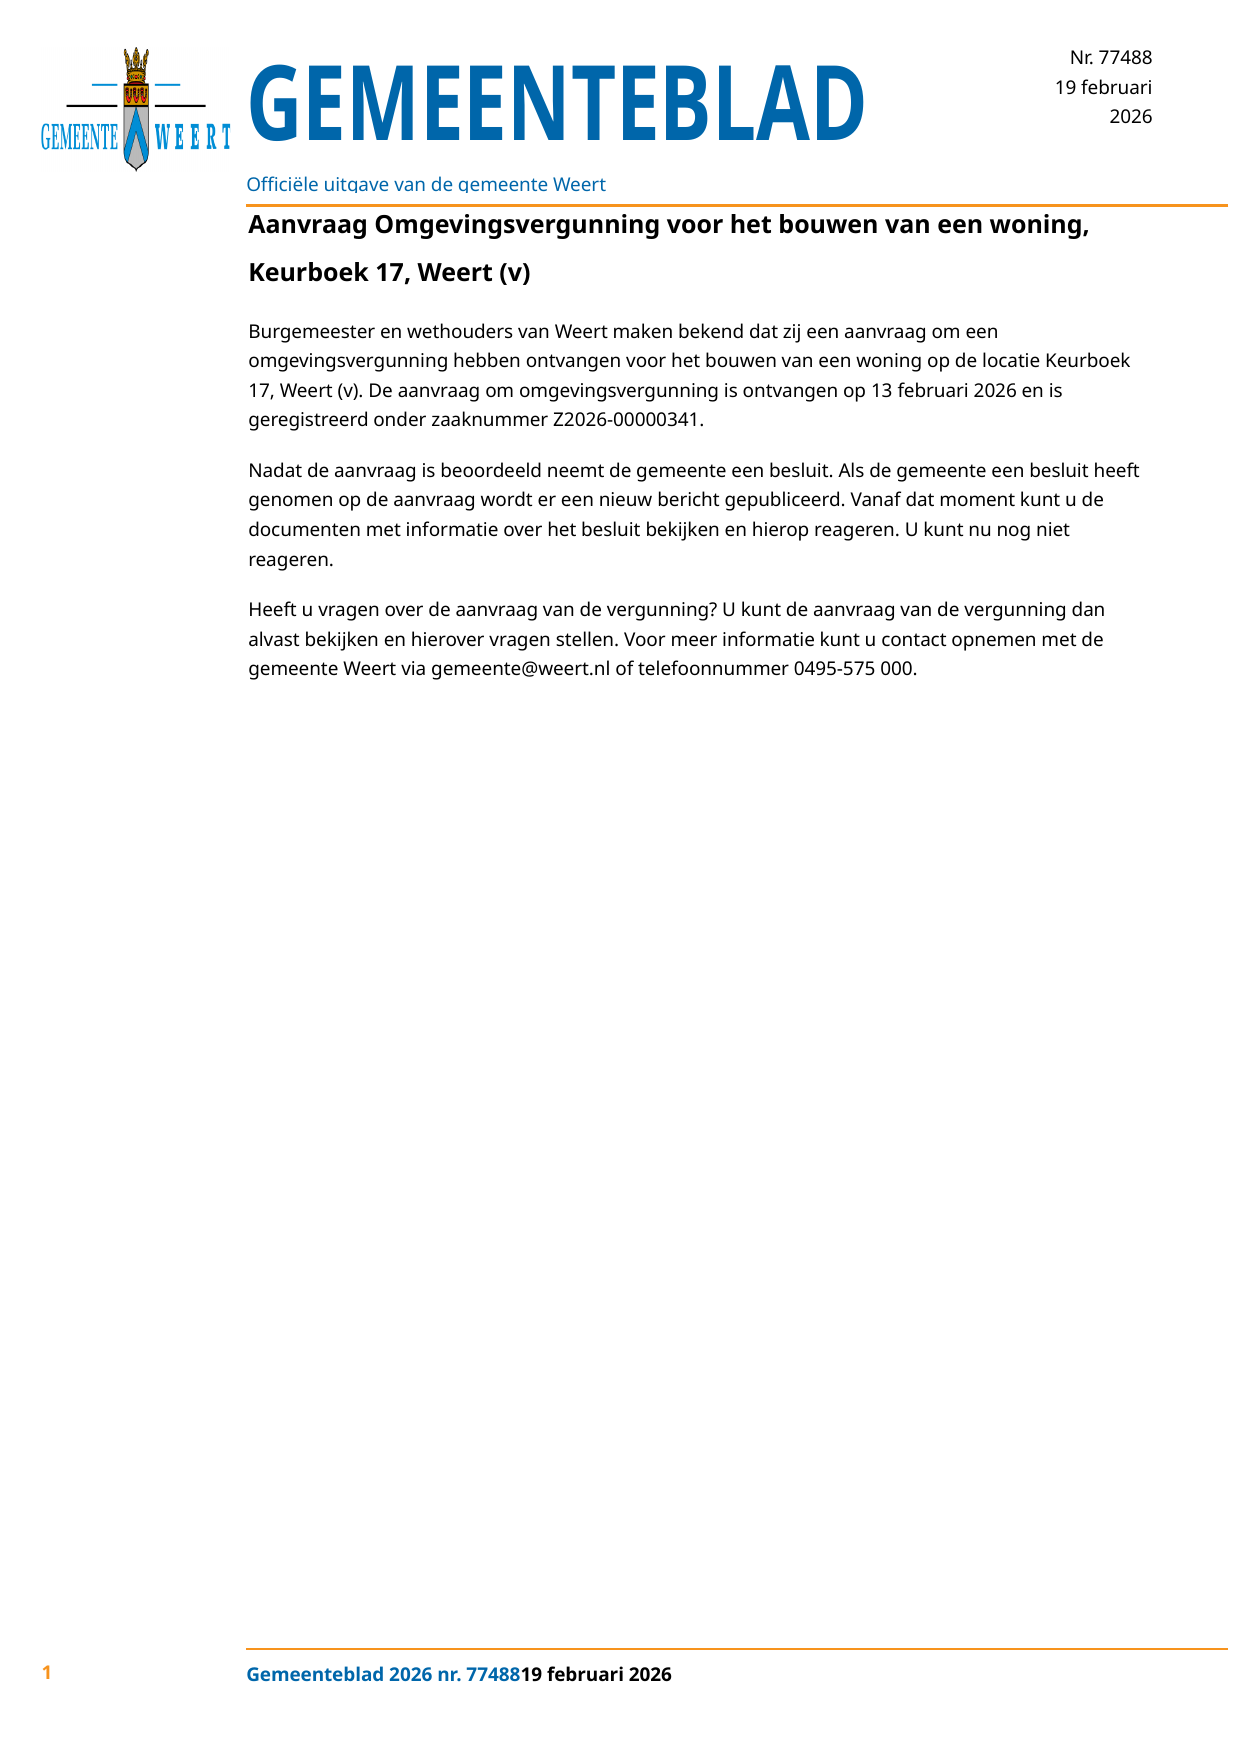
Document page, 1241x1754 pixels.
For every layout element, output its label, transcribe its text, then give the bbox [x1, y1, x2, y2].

picture [41, 47, 231, 172]
text Burgemeester en wethouders van Weert maken bekend dat zij een aanvraag om een omgevingsvergunning hebben ontvangen voor het bouwen van een woning op de locatie Keurboek 17, Weert (v). De aanvraag om omgevingsvergunning is ontvangen op 13 februari 2026 en is geregistreerd onder zaaknummer Z2026-00000341. [248, 318, 1152, 432]
text Heeft u vragen over de aanvraag van de vergunning? U kunt de aanvraag van de vergunning dan alvast bekijken en hierover vragen stellen. Voor meer informatie kunt u contact opnemen met de gemeente Weert via gemeente@weert.nl of telefoonnummer 0495-575 000. [248, 596, 1152, 681]
text Nadat de aanvraag is beoordeeld neemt de gemeente een besluit. Als de gemeente een besluit heeft genomen op de aanvraag wordt er een nieuw bericht gepubliceerd. Vanaf dat moment kunt u de documenten met informatie over het besluit bekijken en hierop reageren. U kunt nu nog niet reageren. [248, 457, 1152, 572]
text Aanvraag Omgevingsvergunning voor het bouwen van een woning, Keurboek 17, Weert (v) [248, 207, 1152, 288]
